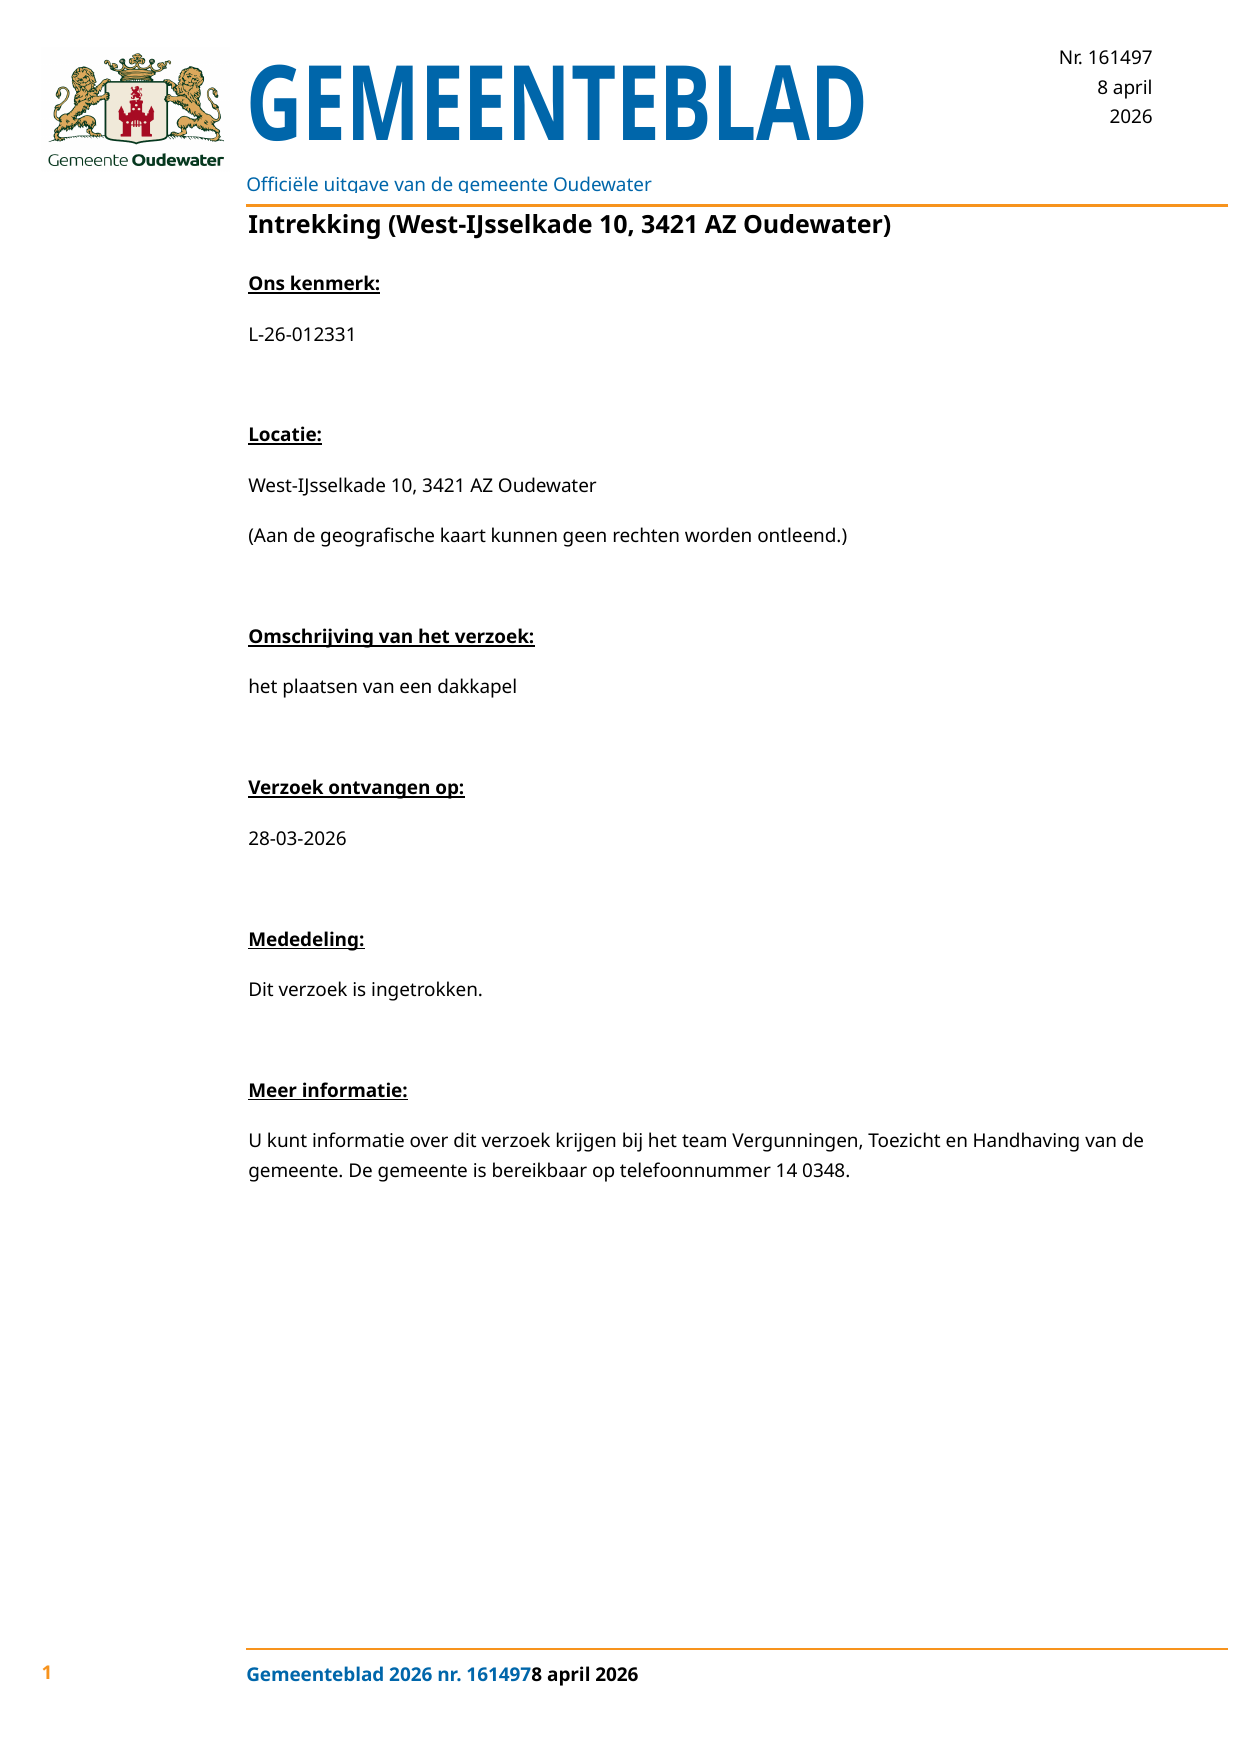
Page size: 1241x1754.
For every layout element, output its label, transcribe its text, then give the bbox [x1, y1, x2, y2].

text Intrekking (West-IJsselkade 10, 3421 AZ Oudewater) [248, 207, 1152, 241]
text het plaatsen van een dakkapel [248, 674, 1152, 699]
text Meer informatie: [248, 1077, 1152, 1103]
text Dit verzoek is ingetrokken. [248, 976, 1152, 1002]
text West-IJsselkade 10, 3421 AZ Oudewater [248, 472, 1152, 498]
text Verzoek ontvangen op: [248, 774, 1152, 800]
text Mededeling: [248, 926, 1152, 951]
text Ons kenmerk: [248, 270, 1152, 296]
text L-26-012331 [248, 321, 1152, 346]
text 28-03-2026 [248, 825, 1152, 851]
text Omschrijving van het verzoek: [248, 623, 1152, 649]
text Locatie: [248, 422, 1152, 447]
text U kunt informatie over dit verzoek krijgen bij het team Vergunningen, Toezicht en Handhaving van de gemeente. De gemeente is bereikbaar op telefoonnummer 14 0348. [248, 1127, 1152, 1183]
text (Aan de geografische kaart kunnen geen rechten worden ontleend.) [248, 522, 1152, 548]
picture [41, 47, 231, 172]
